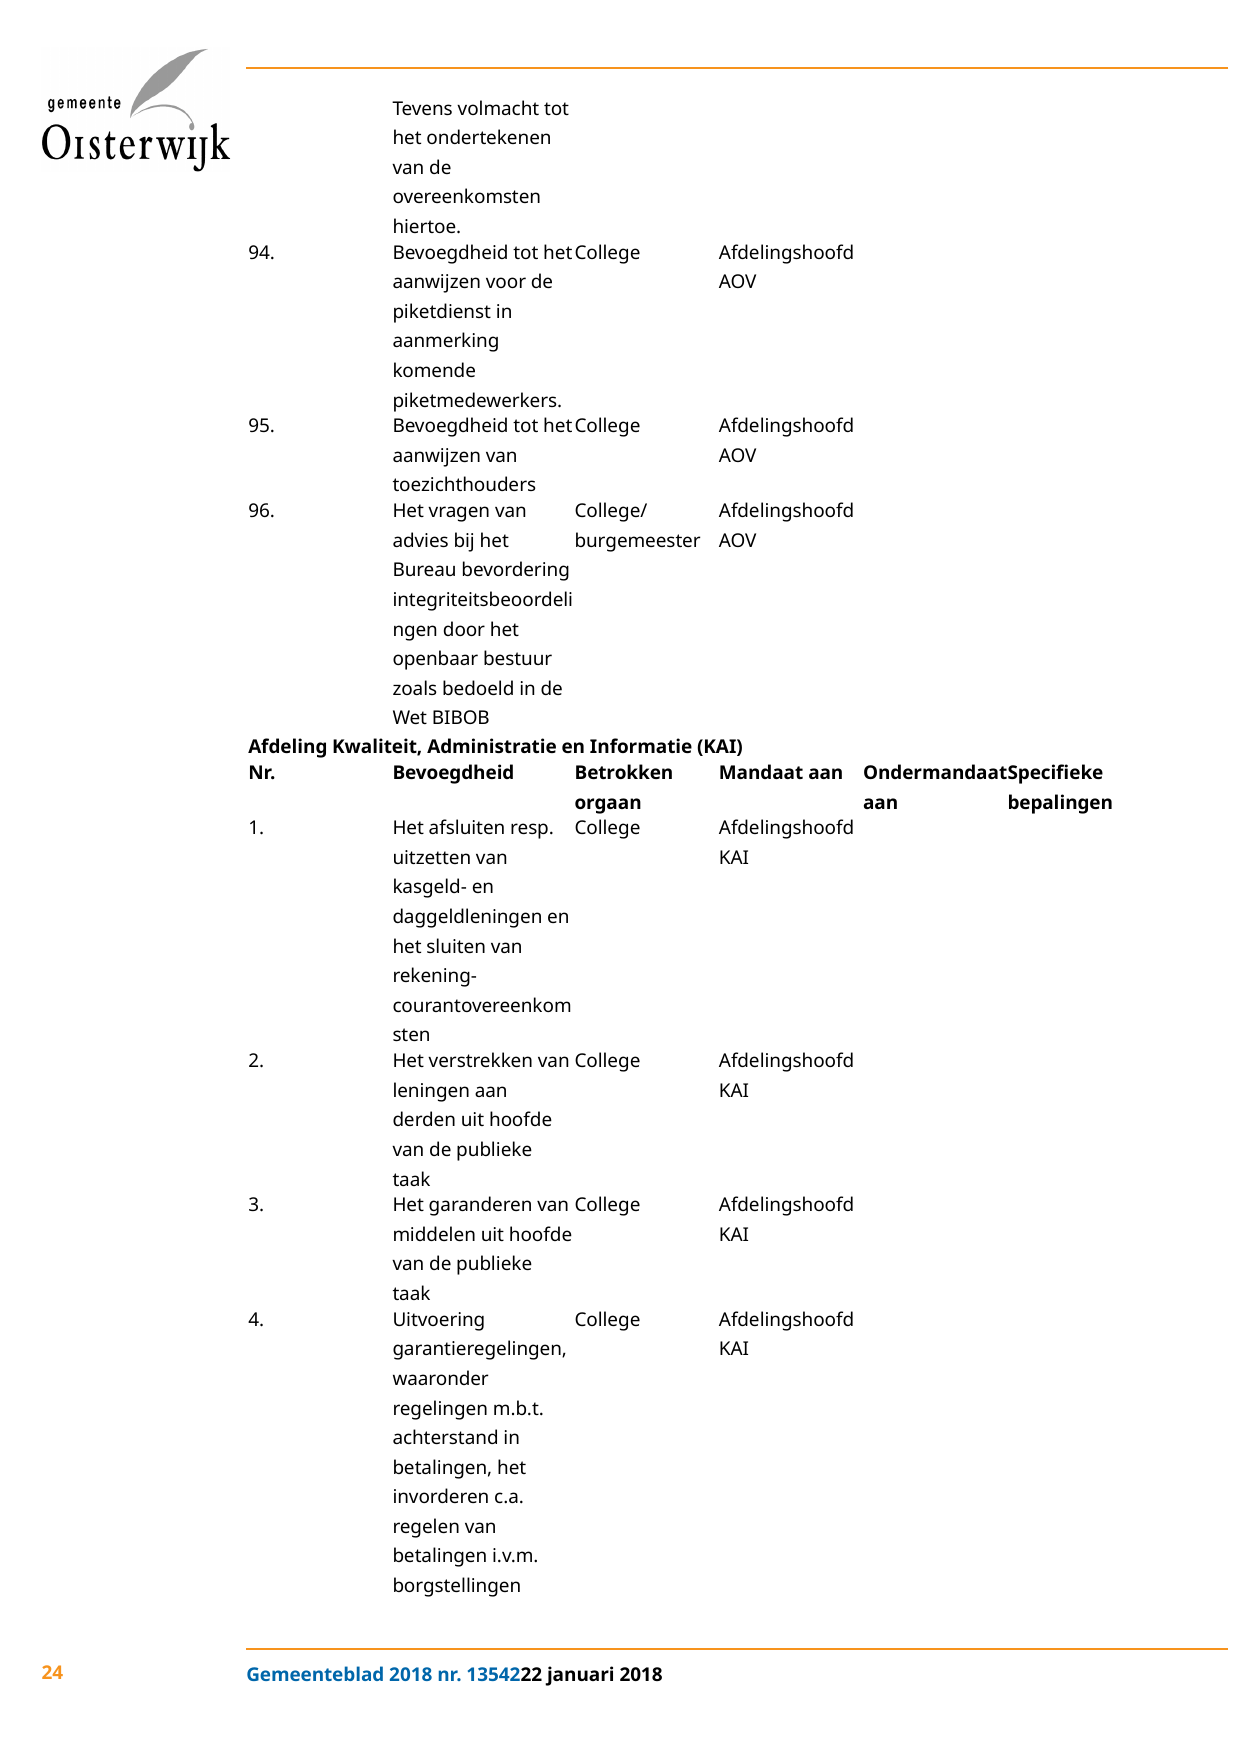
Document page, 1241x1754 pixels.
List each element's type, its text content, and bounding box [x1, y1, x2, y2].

table_cell Afdelingshoofd KAI [719, 815, 863, 1047]
table_cell [1007, 1191, 1152, 1306]
table_cell College [574, 1191, 719, 1306]
table_cell [1007, 413, 1152, 497]
table_cell College [574, 1048, 719, 1191]
table_cell 1. [248, 815, 392, 1047]
table_cell Nr. [248, 759, 392, 814]
table_cell 95. [248, 413, 392, 497]
table_cell 2. [248, 1048, 392, 1191]
table_cell [863, 498, 1007, 730]
table_header Afdeling Kwaliteit, Administratie en Informatie (KAI) [248, 734, 1152, 759]
table_cell College/burgemeester [574, 498, 719, 730]
table_cell Het vragen van advies bij het Bureau bevordering integriteitsbeoordelingen door het openbaar bestuur zoals bedoeld in de Wet BIBOB [392, 498, 574, 730]
table_cell [863, 815, 1007, 1047]
table_cell Betrokken orgaan [574, 759, 719, 814]
table_cell Uitvoering garantieregelingen, waaronder regelingen m.b.t. achterstand in betalingen, het invorderen c.a. regelen van betalingen i.v.m. borgstellingen [392, 1306, 574, 1598]
table_cell Afdelingshoofd AOV [719, 239, 863, 412]
picture [41, 47, 231, 172]
table_cell [574, 95, 719, 239]
table_cell Het afsluiten resp. uitzetten van kasgeld- en daggeldleningen en het sluiten van rekening-courantovereenkomsten [392, 815, 574, 1047]
table_cell College [574, 815, 719, 1047]
table_cell College [574, 1306, 719, 1598]
table_cell Bevoegdheid tot het aanwijzen voor de piketdienst in aanmerking komende piketmedewerkers. [392, 239, 574, 412]
table_cell [1007, 1306, 1152, 1598]
table_cell [1007, 1048, 1152, 1191]
table_cell Specifieke bepalingen [1007, 759, 1152, 814]
table_cell [719, 95, 863, 239]
table_cell [863, 1191, 1007, 1306]
table_cell [863, 1048, 1007, 1191]
table_cell [863, 1306, 1007, 1598]
table_cell 3. [248, 1191, 392, 1306]
table_cell Mandaat aan [719, 759, 863, 814]
table_cell [863, 239, 1007, 412]
table_cell 94. [248, 239, 392, 412]
table_cell Het garanderen van middelen uit hoofde van de publieke taak [392, 1191, 574, 1306]
table_cell College [574, 413, 719, 497]
table_cell [248, 95, 392, 239]
table_cell Bevoegdheid tot het aanwijzen van toezichthouders [392, 413, 574, 497]
table_cell Tevens volmacht tot het ondertekenen van de overeenkomsten hiertoe. [392, 95, 574, 239]
table_cell Bevoegdheid [392, 759, 574, 814]
table_cell Het verstrekken van leningen aan derden uit hoofde van de publieke taak [392, 1048, 574, 1191]
table_cell [1007, 239, 1152, 412]
table_cell [1007, 95, 1152, 239]
table_cell Afdelingshoofd KAI [719, 1048, 863, 1191]
table_cell Afdelingshoofd KAI [719, 1191, 863, 1306]
table_cell [1007, 498, 1152, 730]
table_cell College [574, 239, 719, 412]
table_cell Ondermandaat aan [863, 759, 1007, 814]
table_cell [1007, 815, 1152, 1047]
table_cell Afdelingshoofd KAI [719, 1306, 863, 1598]
table_cell Afdelingshoofd AOV [719, 413, 863, 497]
table_cell [863, 95, 1007, 239]
table_cell [863, 413, 1007, 497]
table_cell 4. [248, 1306, 392, 1598]
table_cell 96. [248, 498, 392, 730]
table_cell Afdelingshoofd AOV [719, 498, 863, 730]
